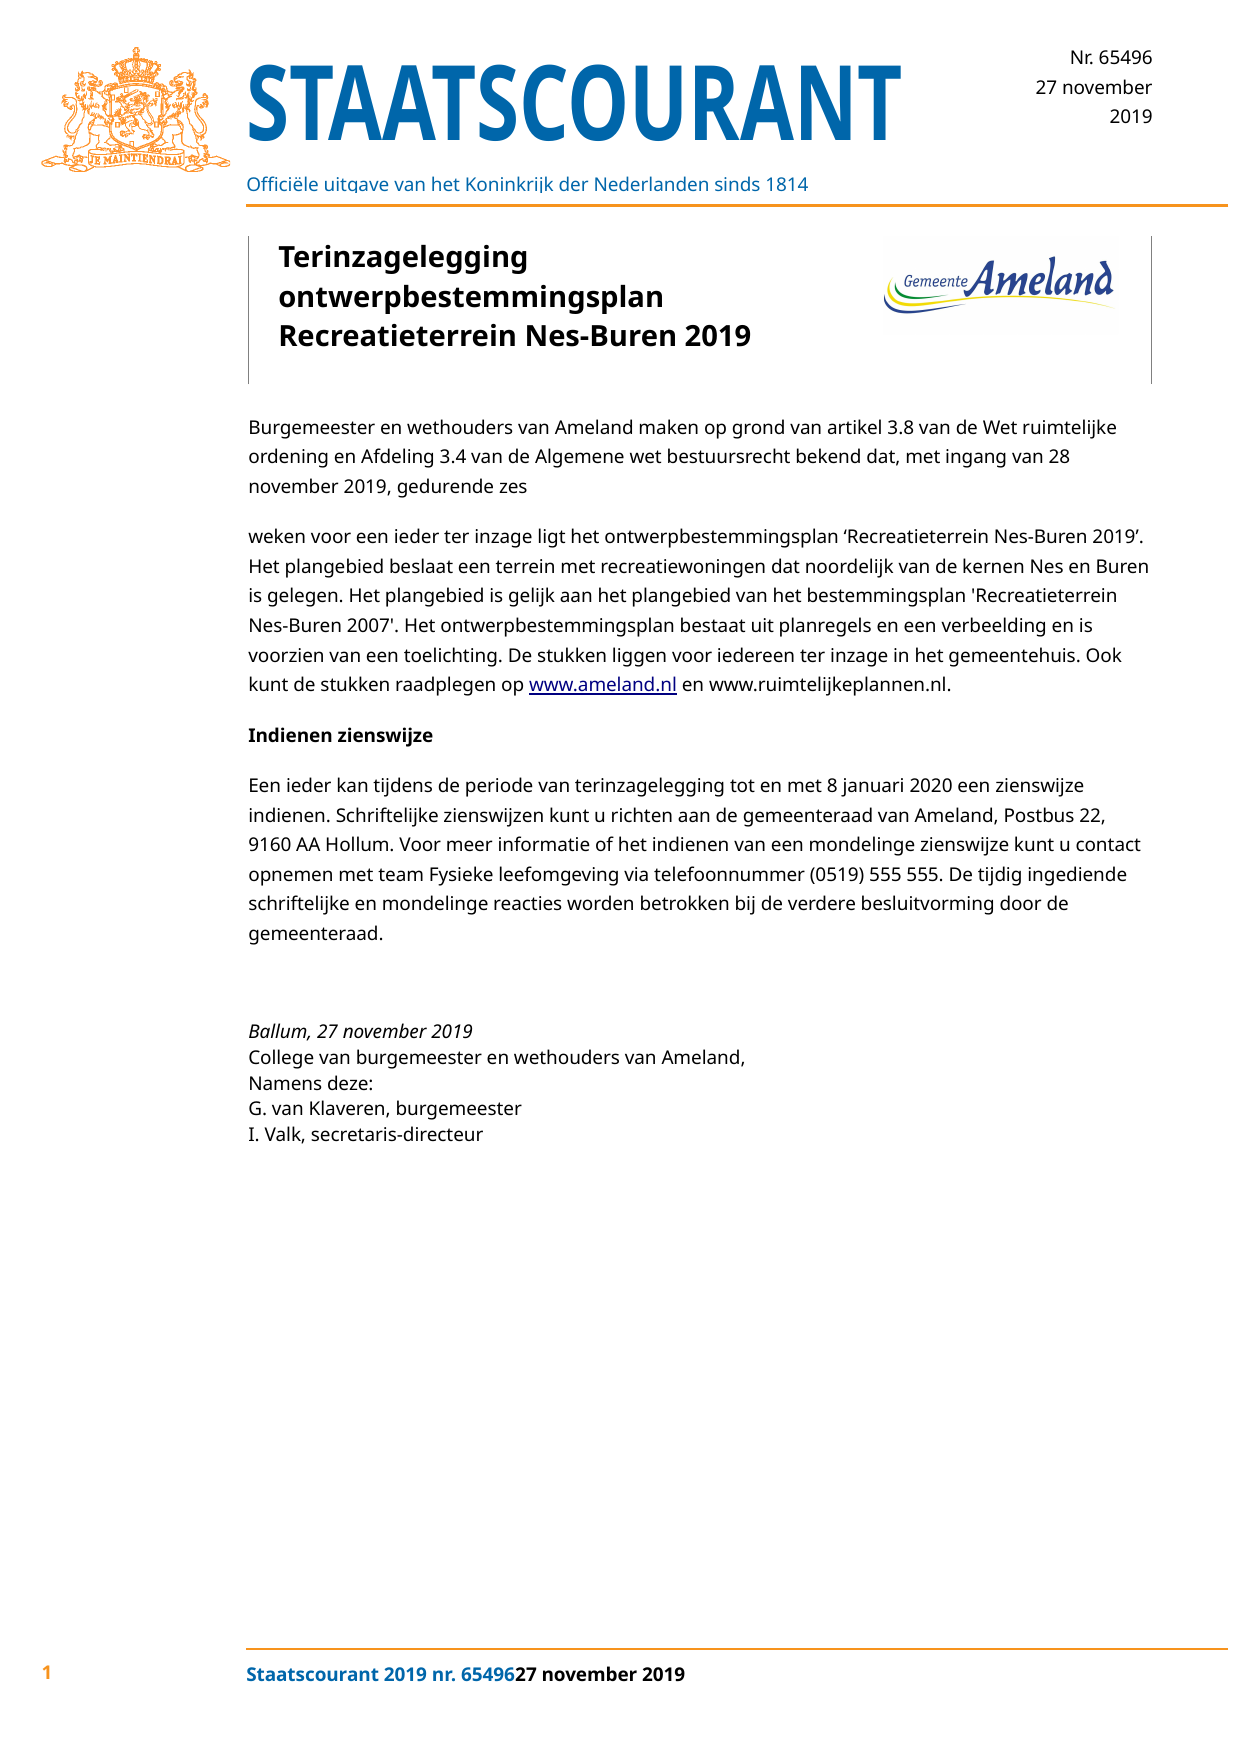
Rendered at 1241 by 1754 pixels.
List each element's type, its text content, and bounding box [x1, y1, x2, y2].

picture [882, 236, 1119, 335]
text College van burgemeester en wethouders van Ameland, [248, 1044, 1152, 1070]
text weken voor een ieder ter inzage ligt het ontwerpbestemmingsplan ‘Recreatieterrein Nes-Buren 2019’. Het plangebied beslaat een terrein met recreatiewoningen dat noordelijk van de kernen Nes en Buren is gelegen. Het plangebied is gelijk aan het plangebied van het bestemmingsplan 'Recreatieterrein Nes-Buren 2007'. Het ontwerpbestemmingsplan bestaat uit planregels en een verbeelding en is voorzien van een toelichting. De stukken liggen voor iedereen ter inzage in het gemeentehuis. Ook kunt de stukken raadplegen op www.ameland.nl en www.ruimtelijkeplannen.nl. [248, 523, 1152, 697]
text Indienen zienswijze [248, 722, 1152, 748]
text Namens deze: [248, 1070, 1152, 1096]
text I. Valk, secretaris-directeur [248, 1121, 1152, 1147]
picture [41, 47, 231, 172]
text Ballum, 27 november 2019 [248, 1018, 1152, 1044]
table_header Terinzagelegging ontwerpbestemmingsplan Recreatieterrein Nes-Buren 2019 [249, 236, 850, 384]
text Een ieder kan tijdens de periode van terinzagelegging tot en met 8 januari 2020 een zienswijze indienen. Schriftelijke zienswijzen kunt u richten aan de gemeenteraad van Ameland, Postbus 22, 9160 AA Hollum. Voor meer informatie of het indienen van een mondelinge zienswijze kunt u contact opnemen met team Fysieke leefomgeving via telefoonnummer (0519) 555 555. De tijdig ingediende schriftelijke en mondelinge reacties worden betrokken bij de verdere besluitvorming door de gemeenteraad. [248, 772, 1152, 946]
text Burgemeester en wethouders van Ameland maken op grond van artikel 3.8 van de Wet ruimtelijke ordening en Afdeling 3.4 van de Algemene wet bestuursrecht bekend dat, met ingang van 28 november 2019, gedurende zes [248, 414, 1152, 499]
text G. van Klaveren, burgemeester [248, 1096, 1152, 1121]
table_header [850, 236, 1151, 384]
